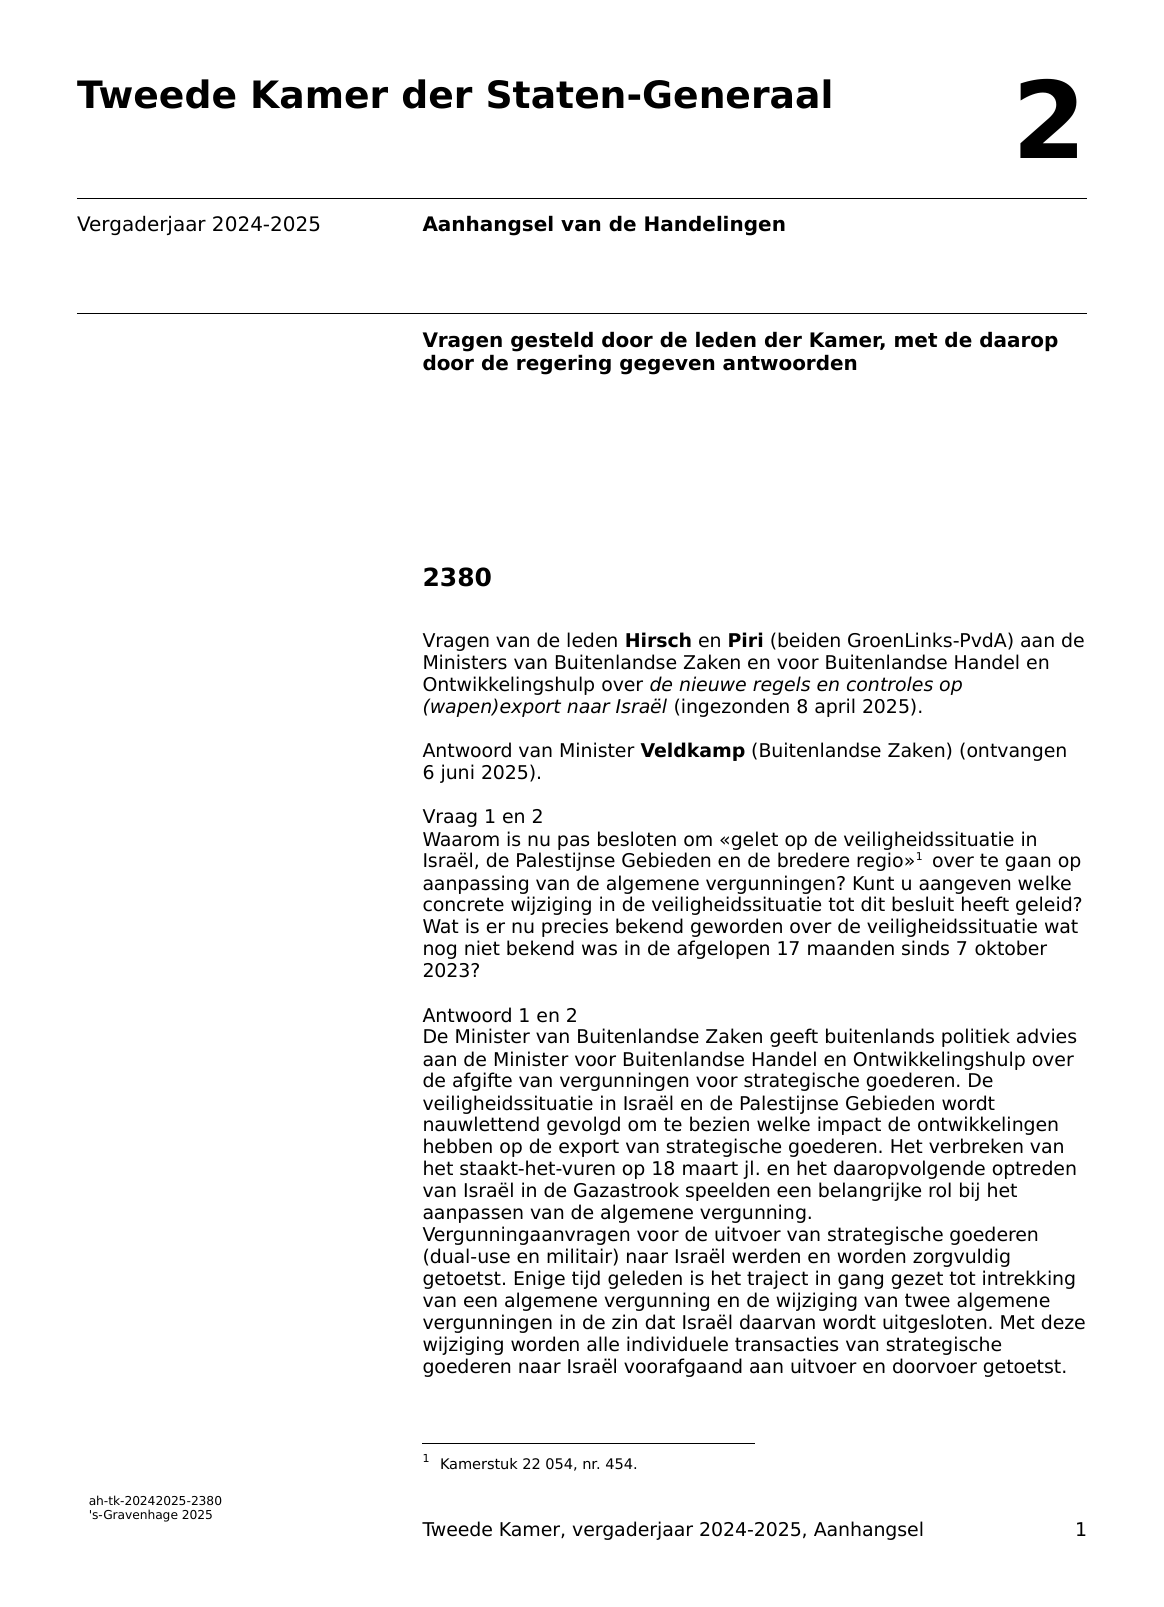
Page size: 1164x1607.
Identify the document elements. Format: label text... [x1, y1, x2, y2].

table_cell Vragen gesteld door de leden der Kamer, met de daarop door de regering gegeven antwoorden [422, 314, 1087, 375]
table_cell Vergaderjaar 2024-2025 [77, 199, 422, 313]
text ah-tk-20242025-2380 [88, 1494, 323, 1508]
table_cell Aanhangsel van de Handelingen [422, 199, 1087, 313]
text Kamerstuk 22 054, nr. 454. [422, 1452, 1087, 1474]
text Vragen van de leden Hirsch en Piri (beiden GroenLinks-PvdA) aan de Ministers van Buitenlandse Zaken en voor Buitenlandse Handel en Ontwikkelingshulp over de nieuwe regels en controles op (wapen)export naar Israël (ingezonden 8 april 2025). [422, 630, 1087, 718]
text Vraag 1 en 2 [422, 806, 1087, 828]
text Wat is er nu precies bekend geworden over de veiligheidssituatie wat nog niet bekend was in de afgelopen 17 maanden sinds 7 oktober 2023? [422, 916, 1087, 982]
text Waarom is nu pas besloten om «gelet op de veiligheidssituatie in Israël, de Palestijnse Gebieden en de bredere regio» over te gaan op aanpassing van de algemene vergunningen? Kunt u aangeven welke concrete wijziging in de veiligheidssituatie tot dit besluit heeft geleid? [422, 828, 1087, 916]
text De Minister van Buitenlandse Zaken geeft buitenlands politiek advies aan de Minister voor Buitenlandse Handel en Ontwikkelingshulp over de afgifte van vergunningen voor strategische goederen. De veiligheidssituatie in Israël en de Palestijnse Gebieden wordt nauwlettend gevolgd om te bezien welke impact de ontwikkelingen hebben op de export van strategische goederen. Het verbreken van het staakt-het-vuren op 18 maart jl. en het daaropvolgende optreden van Israël in de Gazastrook speelden een belangrijke rol bij het aanpassen van de algemene vergunning. [422, 1026, 1087, 1224]
text Vergunningaanvragen voor de uitvoer van strategische goederen (dual-use en militair) naar Israël werden en worden zorgvuldig getoetst. Enige tijd geleden is het traject in gang gezet tot intrekking van een algemene vergunning en de wijziging van twee algemene vergunningen in de zin dat Israël daarvan wordt uitgesloten. Met deze wijziging worden alle individuele transacties van strategische goederen naar Israël voorafgaand aan uitvoer en doorvoer getoetst. [422, 1224, 1087, 1378]
text 2380 [422, 563, 1087, 592]
table_header Tweede Kamer der Staten-Generaal [77, 59, 886, 198]
text Antwoord 1 en 2 [422, 1004, 1087, 1026]
table_header 2 [886, 59, 1087, 198]
text 's-Gravenhage 2025 [88, 1508, 323, 1522]
text Antwoord van Minister Veldkamp (Buitenlandse Zaken) (ontvangen 6 juni 2025). [422, 740, 1087, 784]
table_cell [77, 314, 422, 375]
